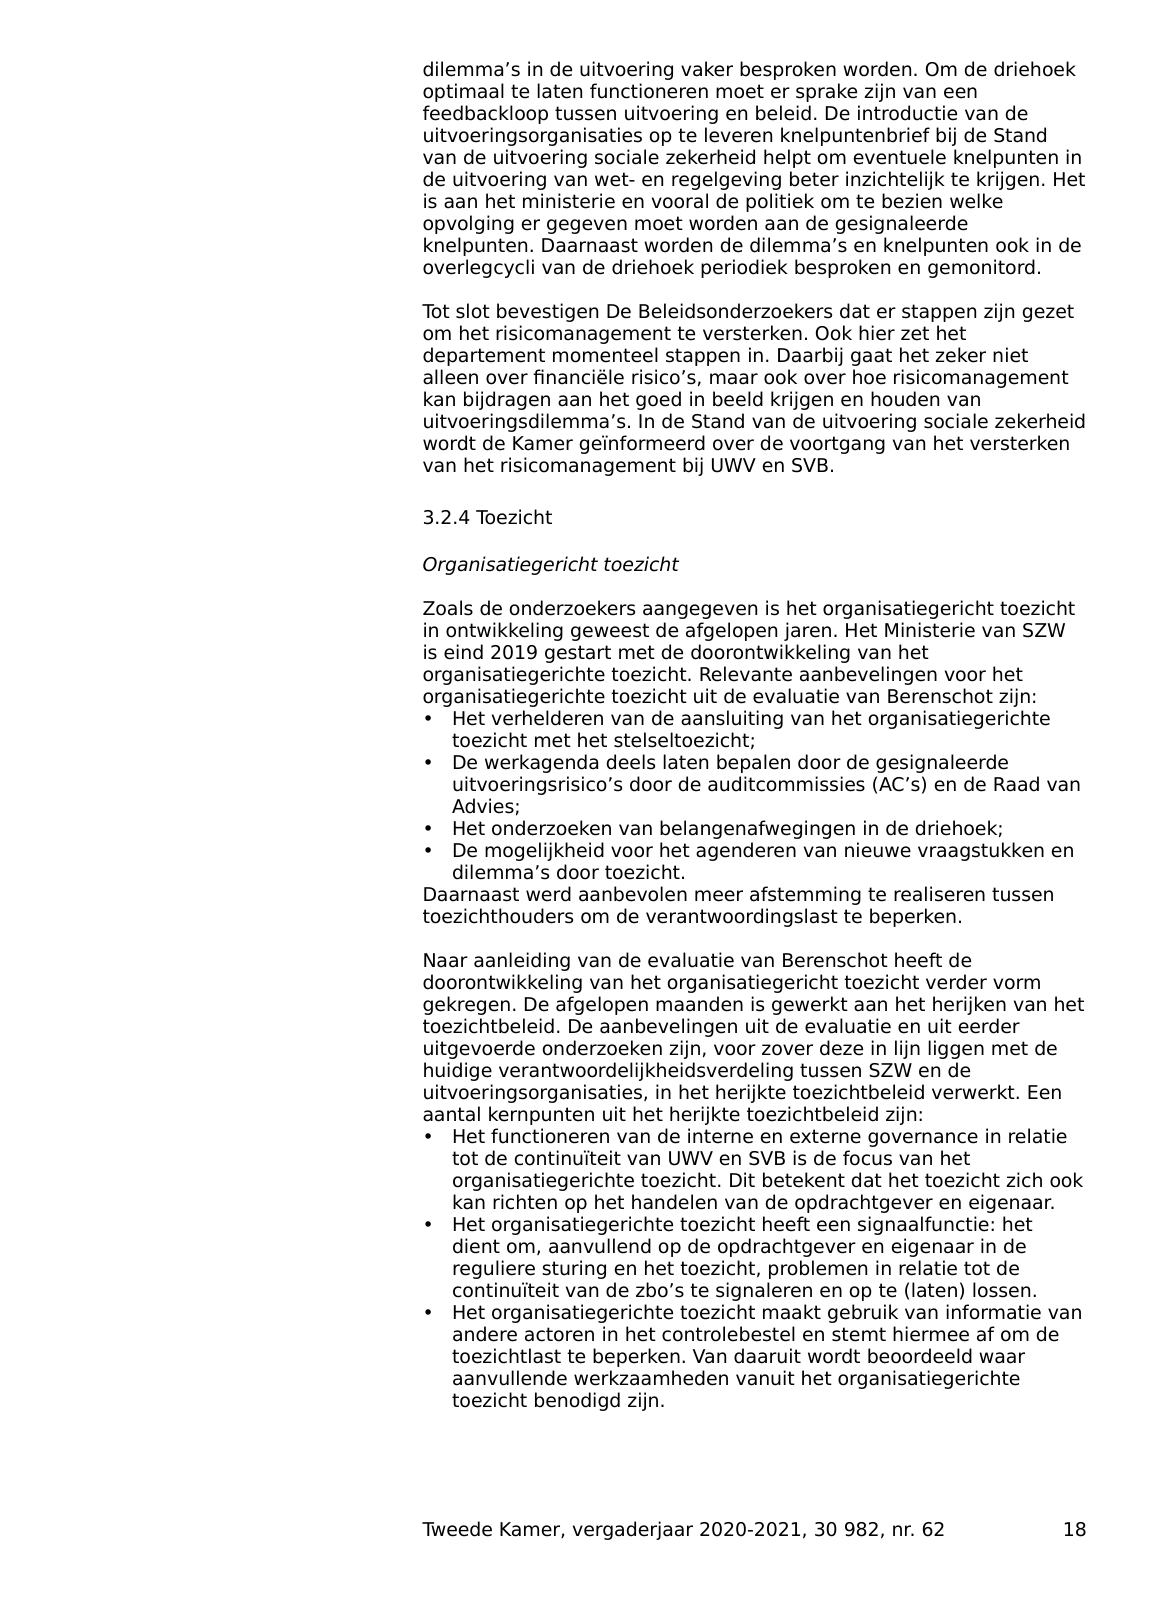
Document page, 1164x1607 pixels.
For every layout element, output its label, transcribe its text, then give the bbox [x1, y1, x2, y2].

subtitle 3.2.4 Toezicht [422, 507, 1087, 529]
text Zoals de onderzoekers aangegeven is het organisatiegericht toezicht in ontwikkeling geweest de afgelopen jaren. Het Ministerie van SZW is eind 2019 gestart met de doorontwikkeling van het organisatiegerichte toezicht. Relevante aanbevelingen voor het organisatiegerichte toezicht uit de evaluatie van Berenschot zijn: [422, 598, 1087, 708]
text • Het onderzoeken van belangenafwegingen in de driehoek; [422, 818, 1087, 840]
text • Het functioneren van de interne en externe governance in relatie tot de continuïteit van UWV en SVB is de focus van het organisatiegerichte toezicht. Dit betekent dat het toezicht zich ook kan richten op het handelen van de opdrachtgever en eigenaar. [422, 1126, 1087, 1214]
text Naar aanleiding van de evaluatie van Berenschot heeft de doorontwikkeling van het organisatiegericht toezicht verder vorm gekregen. De afgelopen maanden is gewerkt aan het herijken van het toezichtbeleid. De aanbevelingen uit de evaluatie en uit eerder uitgevoerde onderzoeken zijn, voor zover deze in lijn liggen met de huidige verantwoordelijkheidsverdeling tussen SZW en de uitvoeringsorganisaties, in het herijkte toezichtbeleid verwerkt. Een aantal kernpunten uit het herijkte toezichtbeleid zijn: [422, 950, 1087, 1126]
text • De werkagenda deels laten bepalen door de gesignaleerde uitvoeringsrisico’s door de auditcommissies (AC’s) en de Raad van Advies; [422, 752, 1087, 818]
text • De mogelijkheid voor het agenderen van nieuwe vraagstukken en dilemma’s door toezicht. [422, 840, 1087, 884]
text • Het organisatiegerichte toezicht maakt gebruik van informatie van andere actoren in het controlebestel en stemt hiermee af om de toezichtlast te beperken. Van daaruit wordt beoordeeld waar aanvullende werkzaamheden vanuit het organisatiegerichte toezicht benodigd zijn. [422, 1302, 1087, 1411]
text Daarnaast werd aanbevolen meer afstemming te realiseren tussen toezichthouders om de verantwoordingslast te beperken. [422, 884, 1087, 928]
text • Het verhelderen van de aansluiting van het organisatiegerichte toezicht met het stelseltoezicht; [422, 708, 1087, 752]
text • Het organisatiegerichte toezicht heeft een signaalfunctie: het dient om, aanvullend op de opdrachtgever en eigenaar in de reguliere sturing en het toezicht, problemen in relatie tot de continuïteit van de zbo’s te signaleren en op te (laten) lossen. [422, 1214, 1087, 1302]
subtitle Organisatiegericht toezicht [422, 554, 1087, 576]
text dilemma’s in de uitvoering vaker besproken worden. Om de driehoek optimaal te laten functioneren moet er sprake zijn van een feedbackloop tussen uitvoering en beleid. De introductie van de uitvoeringsorganisaties op te leveren knelpuntenbrief bij de Stand van de uitvoering sociale zekerheid helpt om eventuele knelpunten in de uitvoering van wet- en regelgeving beter inzichtelijk te krijgen. Het is aan het ministerie en vooral de politiek om te bezien welke opvolging er gegeven moet worden aan de gesignaleerde knelpunten. Daarnaast worden de dilemma’s en knelpunten ook in de overlegcycli van de driehoek periodiek besproken en gemonitord. [422, 59, 1087, 279]
text Tot slot bevestigen De Beleidsonderzoekers dat er stappen zijn gezet om het risicomanagement te versterken. Ook hier zet het departement momenteel stappen in. Daarbij gaat het zeker niet alleen over financiële risico’s, maar ook over hoe risicomanagement kan bijdragen aan het goed in beeld krijgen en houden van uitvoeringsdilemma’s. In de Stand van de uitvoering sociale zekerheid wordt de Kamer geïnformeerd over de voortgang van het versterken van het risicomanagement bij UWV en SVB. [422, 301, 1087, 477]
